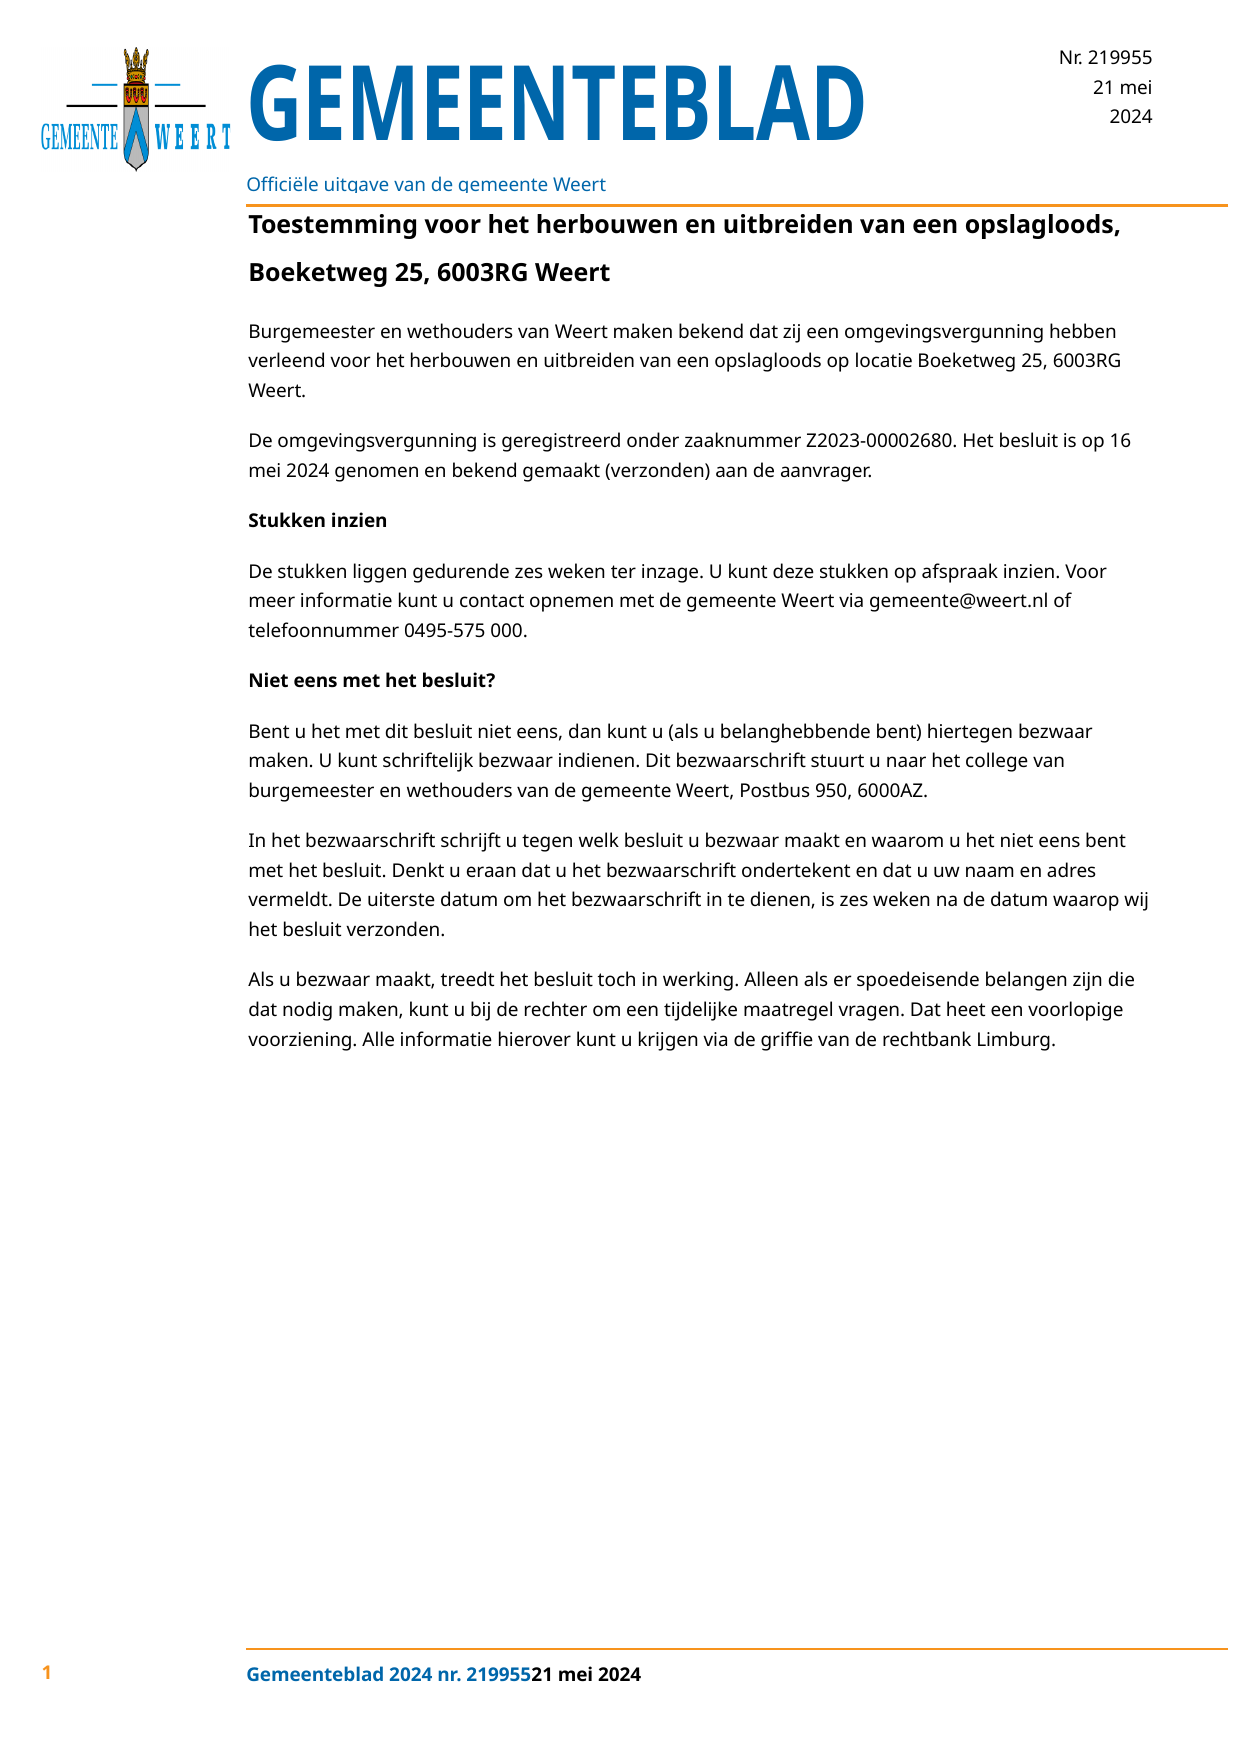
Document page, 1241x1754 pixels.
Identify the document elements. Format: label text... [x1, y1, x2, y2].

text Stukken inzien [248, 507, 1152, 533]
text Als u bezwaar maakt, treedt het besluit toch in werking. Alleen als er spoedeisende belangen zijn die dat nodig maken, kunt u bij de rechter om een tijdelijke maatregel vragen. Dat heet een voorlopige voorziening. Alle informatie hierover kunt u krijgen via de griffie van de rechtbank Limburg. [248, 967, 1152, 1052]
text De stukken liggen gedurende zes weken ter inzage. U kunt deze stukken op afspraak inzien. Voor meer informatie kunt u contact opnemen met de gemeente Weert via gemeente@weert.nl of telefoonnummer 0495-575 000. [248, 558, 1152, 643]
picture [41, 47, 231, 172]
text Burgemeester en wethouders van Weert maken bekend dat zij een omgevingsvergunning hebben verleend voor het herbouwen en uitbreiden van een opslagloods op locatie Boeketweg 25, 6003RG Weert. [248, 318, 1152, 403]
text Niet eens met het besluit? [248, 667, 1152, 693]
text In het bezwaarschrift schrijft u tegen welk besluit u bezwaar maakt en waarom u het niet eens bent met het besluit. Denkt u eraan dat u het bezwaarschrift ondertekent en dat u uw naam en adres vermeldt. De uiterste datum om het bezwaarschrift in te dienen, is zes weken na de datum waarop wij het besluit verzonden. [248, 827, 1152, 942]
text Toestemming voor het herbouwen en uitbreiden van een opslagloods, Boeketweg 25, 6003RG Weert [248, 207, 1152, 288]
text Bent u het met dit besluit niet eens, dan kunt u (als u belanghebbende bent) hiertegen bezwaar maken. U kunt schriftelijk bezwaar indienen. Dit bezwaarschrift stuurt u naar het college van burgemeester en wethouders van de gemeente Weert, Postbus 950, 6000AZ. [248, 718, 1152, 803]
text De omgevingsvergunning is geregistreerd onder zaaknummer Z2023-00002680. Het besluit is op 16 mei 2024 genomen en bekend gemaakt (verzonden) aan de aanvrager. [248, 427, 1152, 483]
